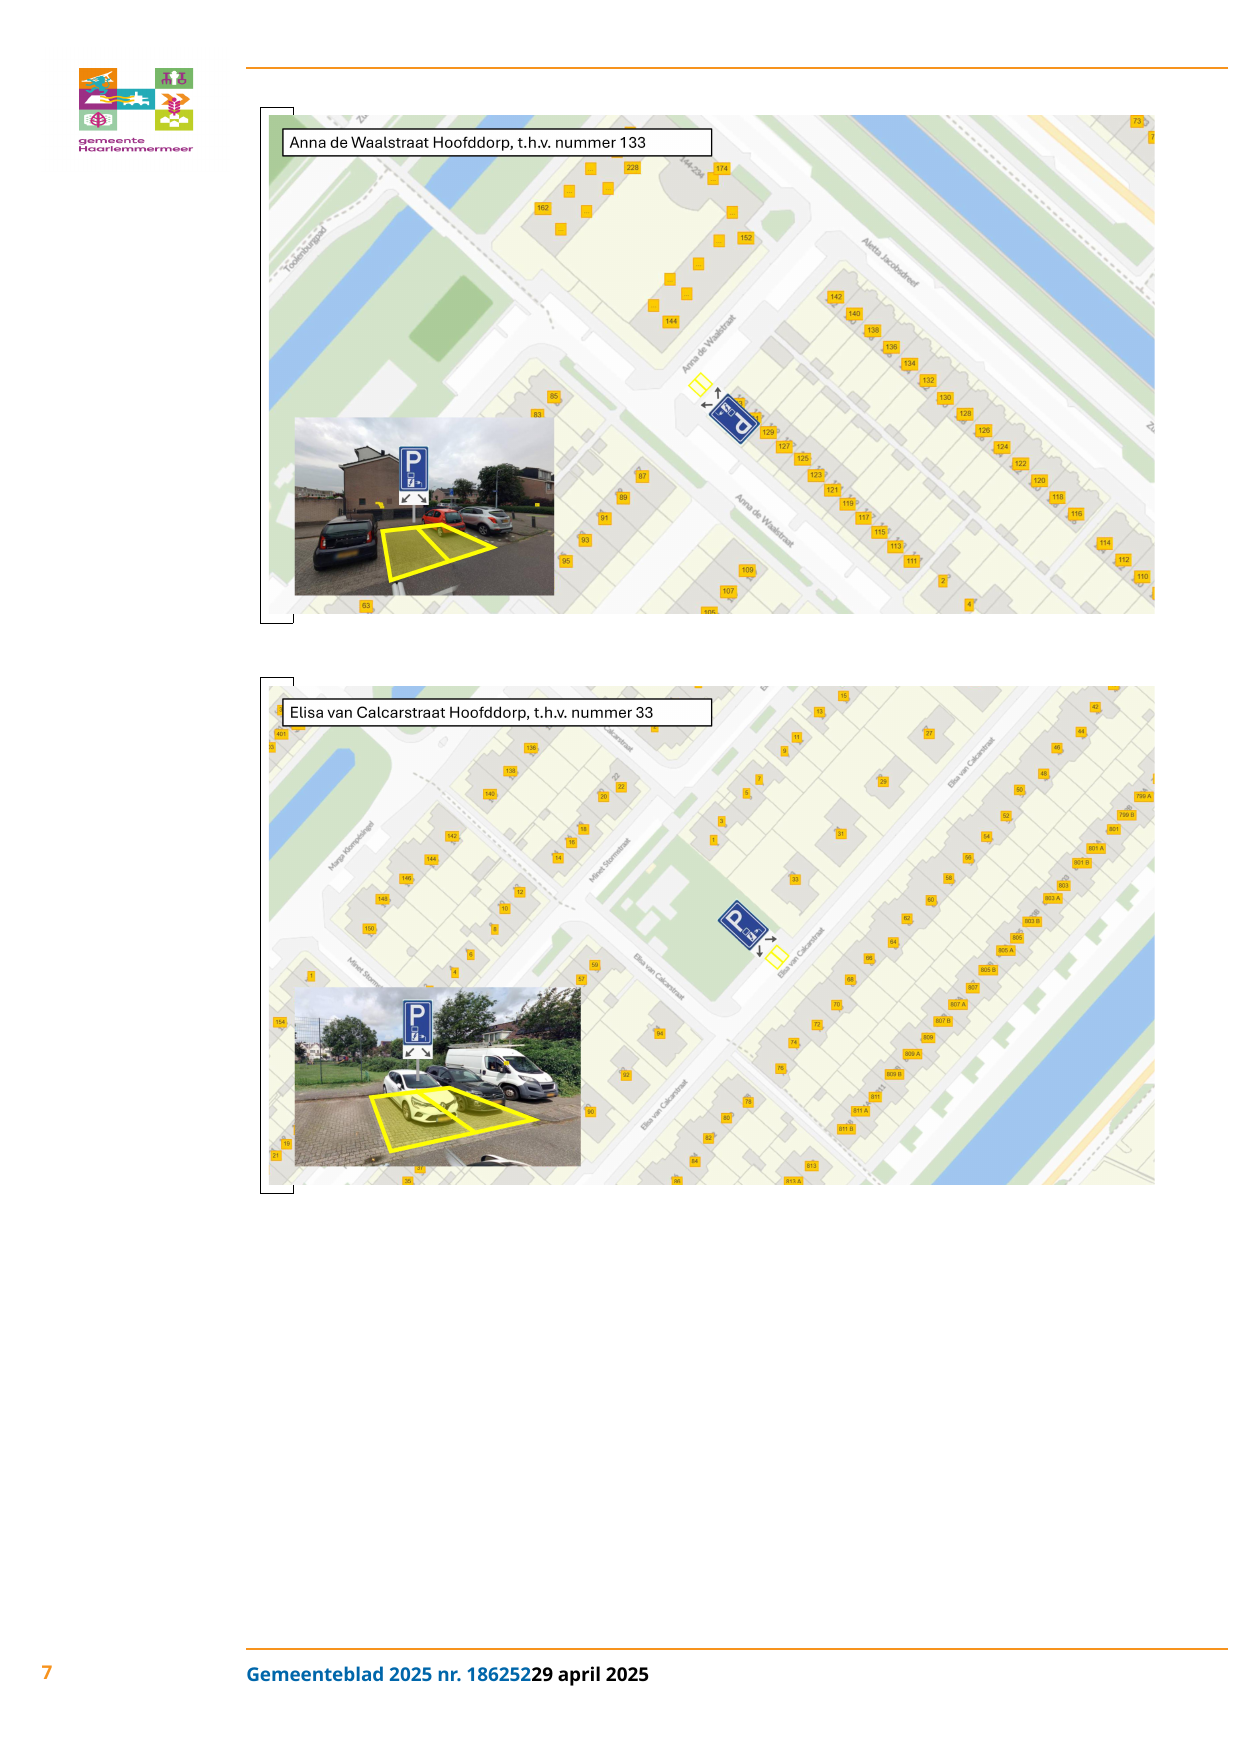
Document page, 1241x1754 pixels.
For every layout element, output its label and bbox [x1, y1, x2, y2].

picture [268, 686, 1155, 1185]
picture [41, 47, 231, 172]
picture [268, 115, 1155, 614]
